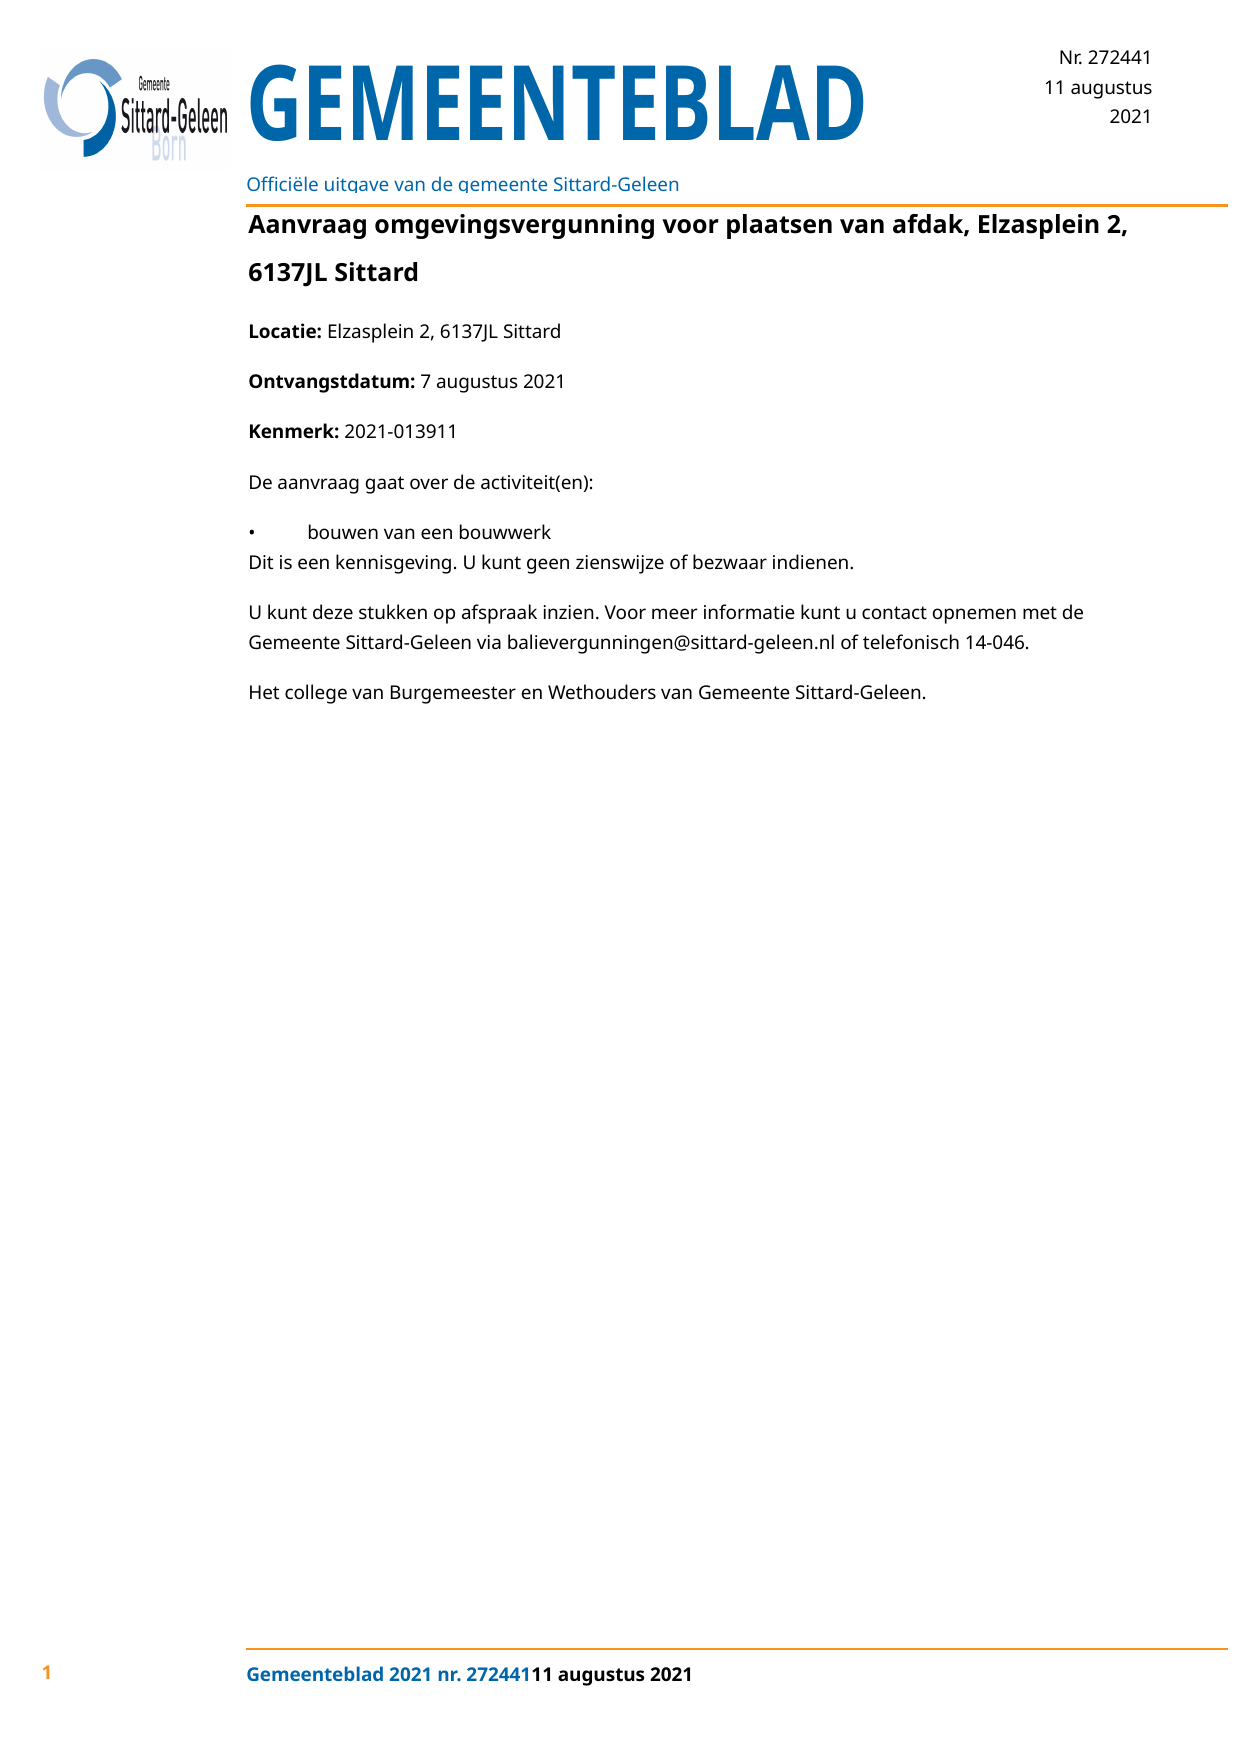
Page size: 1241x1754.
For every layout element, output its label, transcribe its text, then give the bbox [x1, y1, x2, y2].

list bouwen van een bouwwerk [248, 519, 1152, 545]
picture [41, 47, 231, 172]
text Locatie: Elzasplein 2, 6137JL Sittard [248, 318, 1152, 344]
text Het college van Burgemeester en Wethouders van Gemeente Sittard-Geleen. [248, 679, 1152, 705]
text Kenmerk: 2021-013911 [248, 419, 1152, 444]
text U kunt deze stukken op afspraak inzien. Voor meer informatie kunt u contact opnemen met de Gemeente Sittard-Geleen via balievergunningen@sittard-geleen.nl of telefonisch 14-046. [248, 599, 1152, 655]
text Dit is een kennisgeving. U kunt geen zienswijze of bezwaar indienen. [248, 549, 1152, 575]
text De aanvraag gaat over de activiteit(en): [248, 469, 1152, 495]
text Aanvraag omgevingsvergunning voor plaatsen van afdak, Elzasplein 2, 6137JL Sittard [248, 207, 1152, 288]
text Ontvangstdatum: 7 augustus 2021 [248, 368, 1152, 394]
